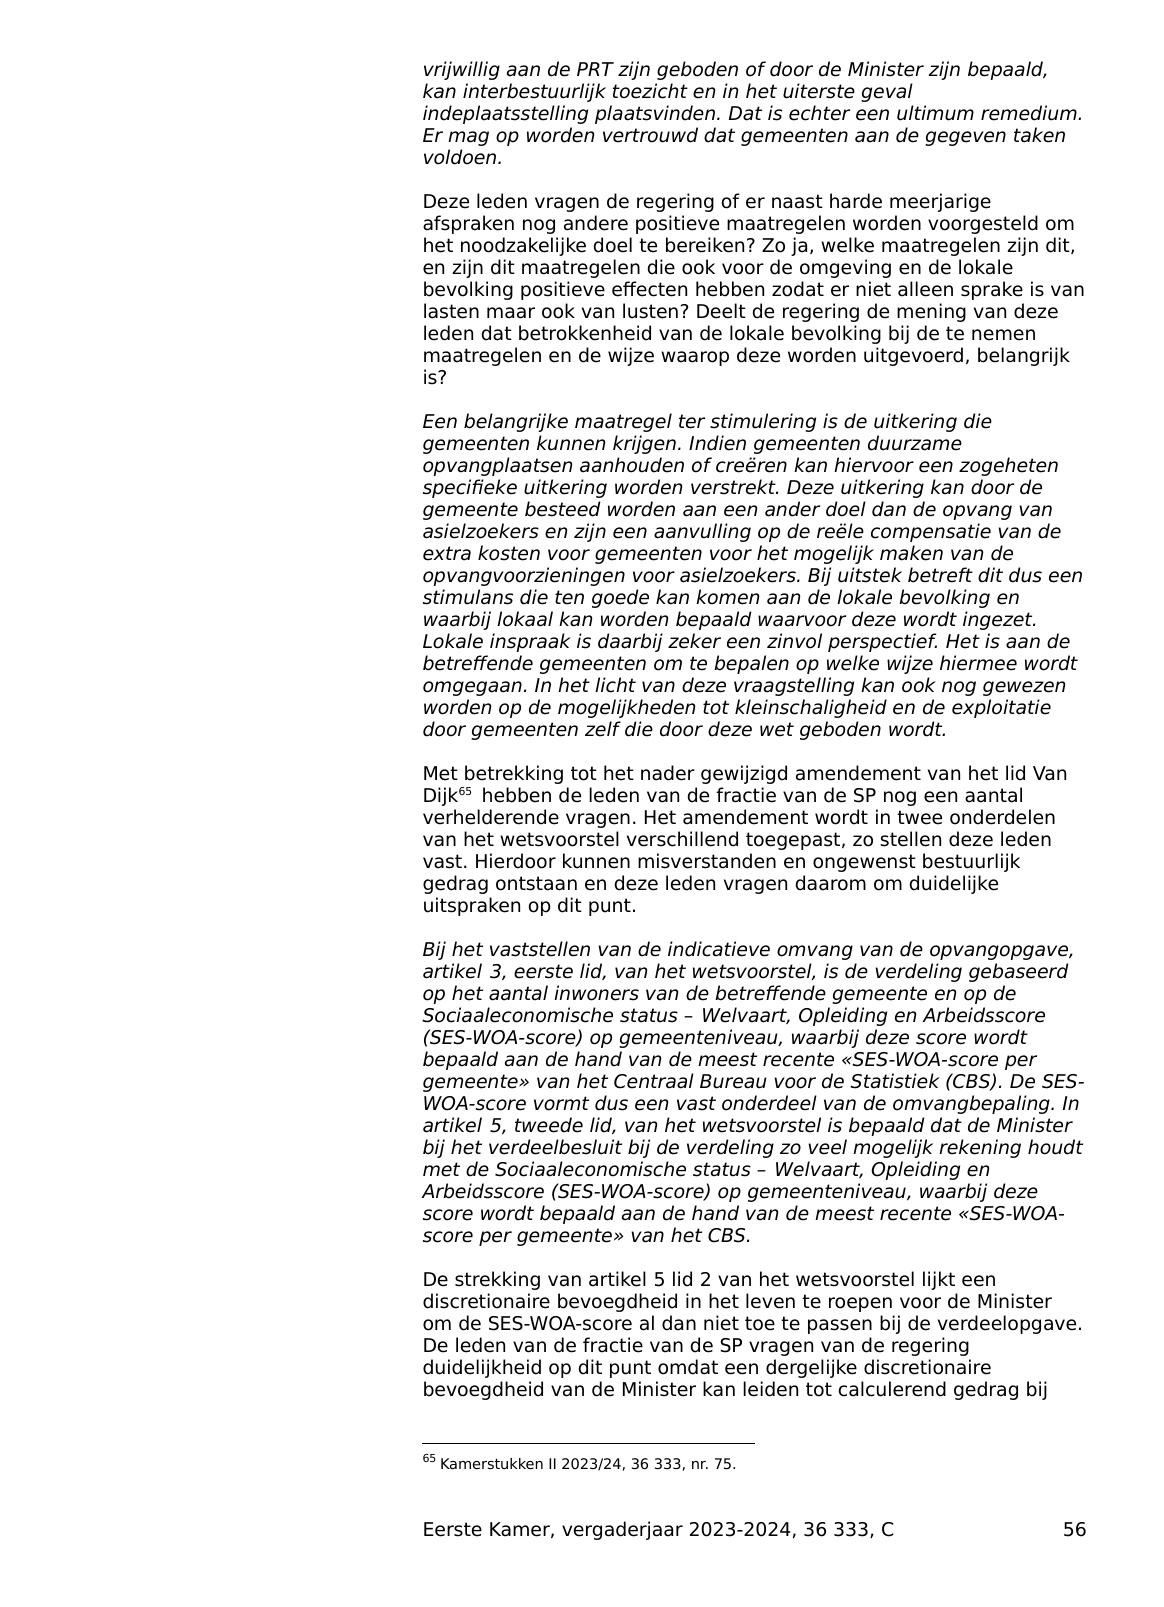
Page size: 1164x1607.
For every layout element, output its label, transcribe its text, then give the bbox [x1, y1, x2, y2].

text Met betrekking tot het nader gewijzigd amendement van het lid Van Dijk hebben de leden van de fractie van de SP nog een aantal verhelderende vragen. Het amendement wordt in twee onderdelen van het wetsvoorstel verschillend toegepast, zo stellen deze leden vast. Hierdoor kunnen misverstanden en ongewenst bestuurlijk gedrag ontstaan en deze leden vragen daarom om duidelijke uitspraken op dit punt. [422, 763, 1087, 917]
text Een belangrijke maatregel ter stimulering is de uitkering die gemeenten kunnen krijgen. Indien gemeenten duurzame opvangplaatsen aanhouden of creëren kan hiervoor een zogeheten specifieke uitkering worden verstrekt. Deze uitkering kan door de gemeente besteed worden aan een ander doel dan de opvang van asielzoekers en zijn een aanvulling op de reële compensatie van de extra kosten voor gemeenten voor het mogelijk maken van de opvangvoorzieningen voor asielzoekers. Bij uitstek betreft dit dus een stimulans die ten goede kan komen aan de lokale bevolking en waarbij lokaal kan worden bepaald waarvoor deze wordt ingezet. Lokale inspraak is daarbij zeker een zinvol perspectief. Het is aan de betreffende gemeenten om te bepalen op welke wijze hiermee wordt omgegaan. In het licht van deze vraagstelling kan ook nog gewezen worden op de mogelijkheden tot kleinschaligheid en de exploitatie door gemeenten zelf die door deze wet geboden wordt. [422, 411, 1087, 741]
text De strekking van artikel 5 lid 2 van het wetsvoorstel lijkt een discretionaire bevoegdheid in het leven te roepen voor de Minister om de SES-WOA-score al dan niet toe te passen bij de verdeelopgave. De leden van de fractie van de SP vragen van de regering duidelijkheid op dit punt omdat een dergelijke discretionaire bevoegdheid van de Minister kan leiden tot calculerend gedrag bij [422, 1269, 1087, 1401]
text vrijwillig aan de PRT zijn geboden of door de Minister zijn bepaald, kan interbestuurlijk toezicht en in het uiterste geval indeplaatsstelling plaatsvinden. Dat is echter een ultimum remedium. Er mag op worden vertrouwd dat gemeenten aan de gegeven taken voldoen. [422, 59, 1087, 169]
text Deze leden vragen de regering of er naast harde meerjarige afspraken nog andere positieve maatregelen worden voorgesteld om het noodzakelijke doel te bereiken? Zo ja, welke maatregelen zijn dit, en zijn dit maatregelen die ook voor de omgeving en de lokale bevolking positieve effecten hebben zodat er niet alleen sprake is van lasten maar ook van lusten? Deelt de regering de mening van deze leden dat betrokkenheid van de lokale bevolking bij de te nemen maatregelen en de wijze waarop deze worden uitgevoerd, belangrijk is? [422, 191, 1087, 389]
text Kamerstukken II 2023/24, 36 333, nr. 75. [422, 1452, 1087, 1474]
text Bij het vaststellen van de indicatieve omvang van de opvangopgave, artikel 3, eerste lid, van het wetsvoorstel, is de verdeling gebaseerd op het aantal inwoners van de betreffende gemeente en op de Sociaaleconomische status – Welvaart, Opleiding en Arbeidsscore (SES-WOA-score) op gemeenteniveau, waarbij deze score wordt bepaald aan de hand van de meest recente «SES-WOA-score per gemeente» van het Centraal Bureau voor de Statistiek (CBS). De SES-WOA-score vormt dus een vast onderdeel van de omvangbepaling. In artikel 5, tweede lid, van het wetsvoorstel is bepaald dat de Minister bij het verdeelbesluit bij de verdeling zo veel mogelijk rekening houdt met de Sociaaleconomische status – Welvaart, Opleiding en Arbeidsscore (SES-WOA-score) op gemeenteniveau, waarbij deze score wordt bepaald aan de hand van de meest recente «SES-WOA-score per gemeente» van het CBS. [422, 939, 1087, 1247]
